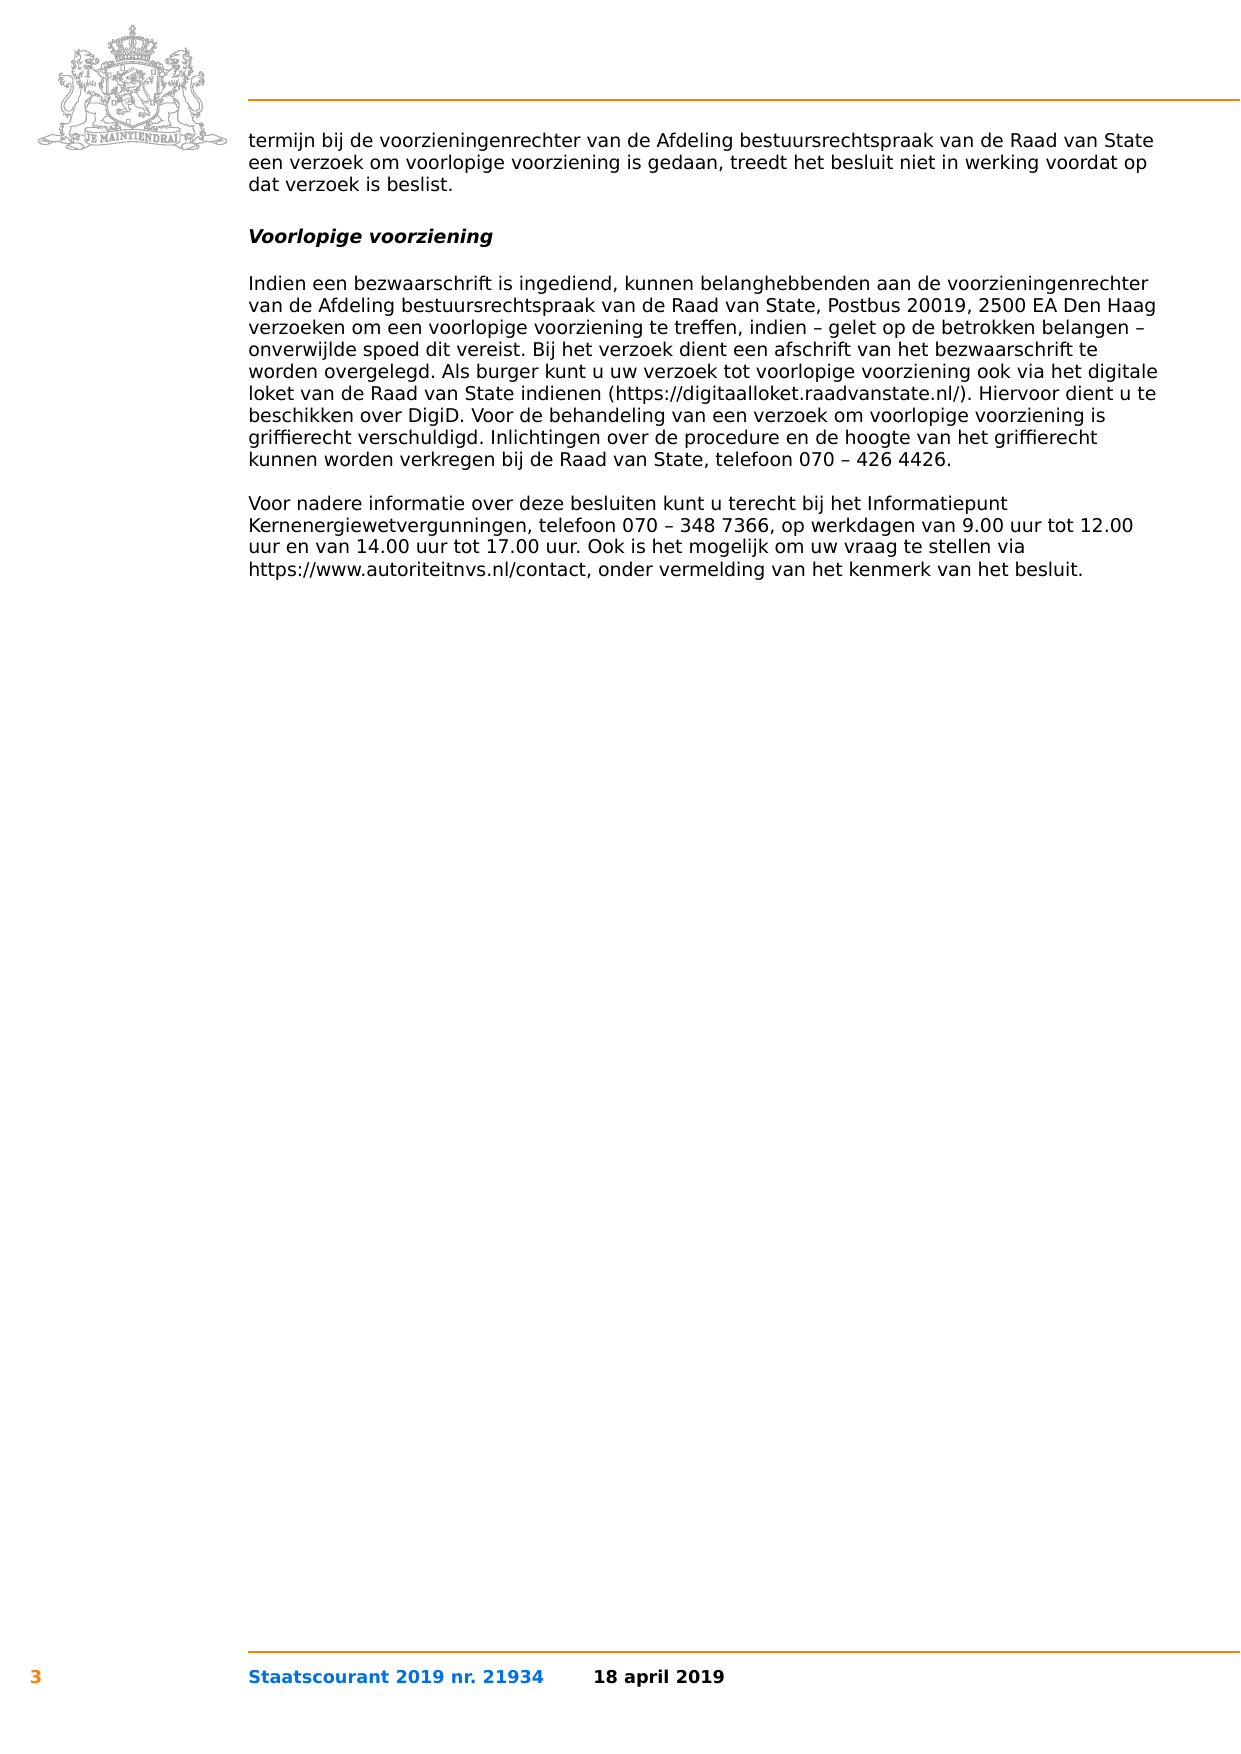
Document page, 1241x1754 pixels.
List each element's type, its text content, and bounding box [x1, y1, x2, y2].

picture [38, 25, 227, 150]
text termijn bij de voorzieningenrechter van de Afdeling bestuursrechtspraak van de Raad van State een verzoek om voorlopige voorziening is gedaan, treedt het besluit niet in werking voordat op dat verzoek is beslist. [248, 130, 1163, 196]
text Indien een bezwaarschrift is ingediend, kunnen belanghebbenden aan de voorzieningenrechter van de Afdeling bestuursrechtspraak van de Raad van State, Postbus 20019, 2500 EA Den Haag verzoeken om een voorlopige voorziening te treffen, indien – gelet op de betrokken belangen – onverwijlde spoed dit vereist. Bij het verzoek dient een afschrift van het bezwaarschrift te worden overgelegd. Als burger kunt u uw verzoek tot voorlopige voorziening ook via het digitale loket van de Raad van State indienen (https://digitaalloket.raadvanstate.nl/). Hiervoor dient u te beschikken over DigiD. Voor de behandeling van een verzoek om voorlopige voorziening is griffierecht verschuldigd. Inlichtingen over de procedure en de hoogte van het griffierecht kunnen worden verkregen bij de Raad van State, telefoon 070 – 426 4426. [248, 273, 1163, 471]
subtitle Voorlopige voorziening [248, 226, 1163, 248]
text Voor nadere informatie over deze besluiten kunt u terecht bij het Informatiepunt Kernenergiewetvergunningen, telefoon 070 – 348 7366, op werkdagen van 9.00 uur tot 12.00 uur en van 14.00 uur tot 17.00 uur. Ook is het mogelijk om uw vraag te stellen via https://www.autoriteitnvs.nl/contact, onder vermelding van het kenmerk van het besluit. [248, 492, 1163, 580]
